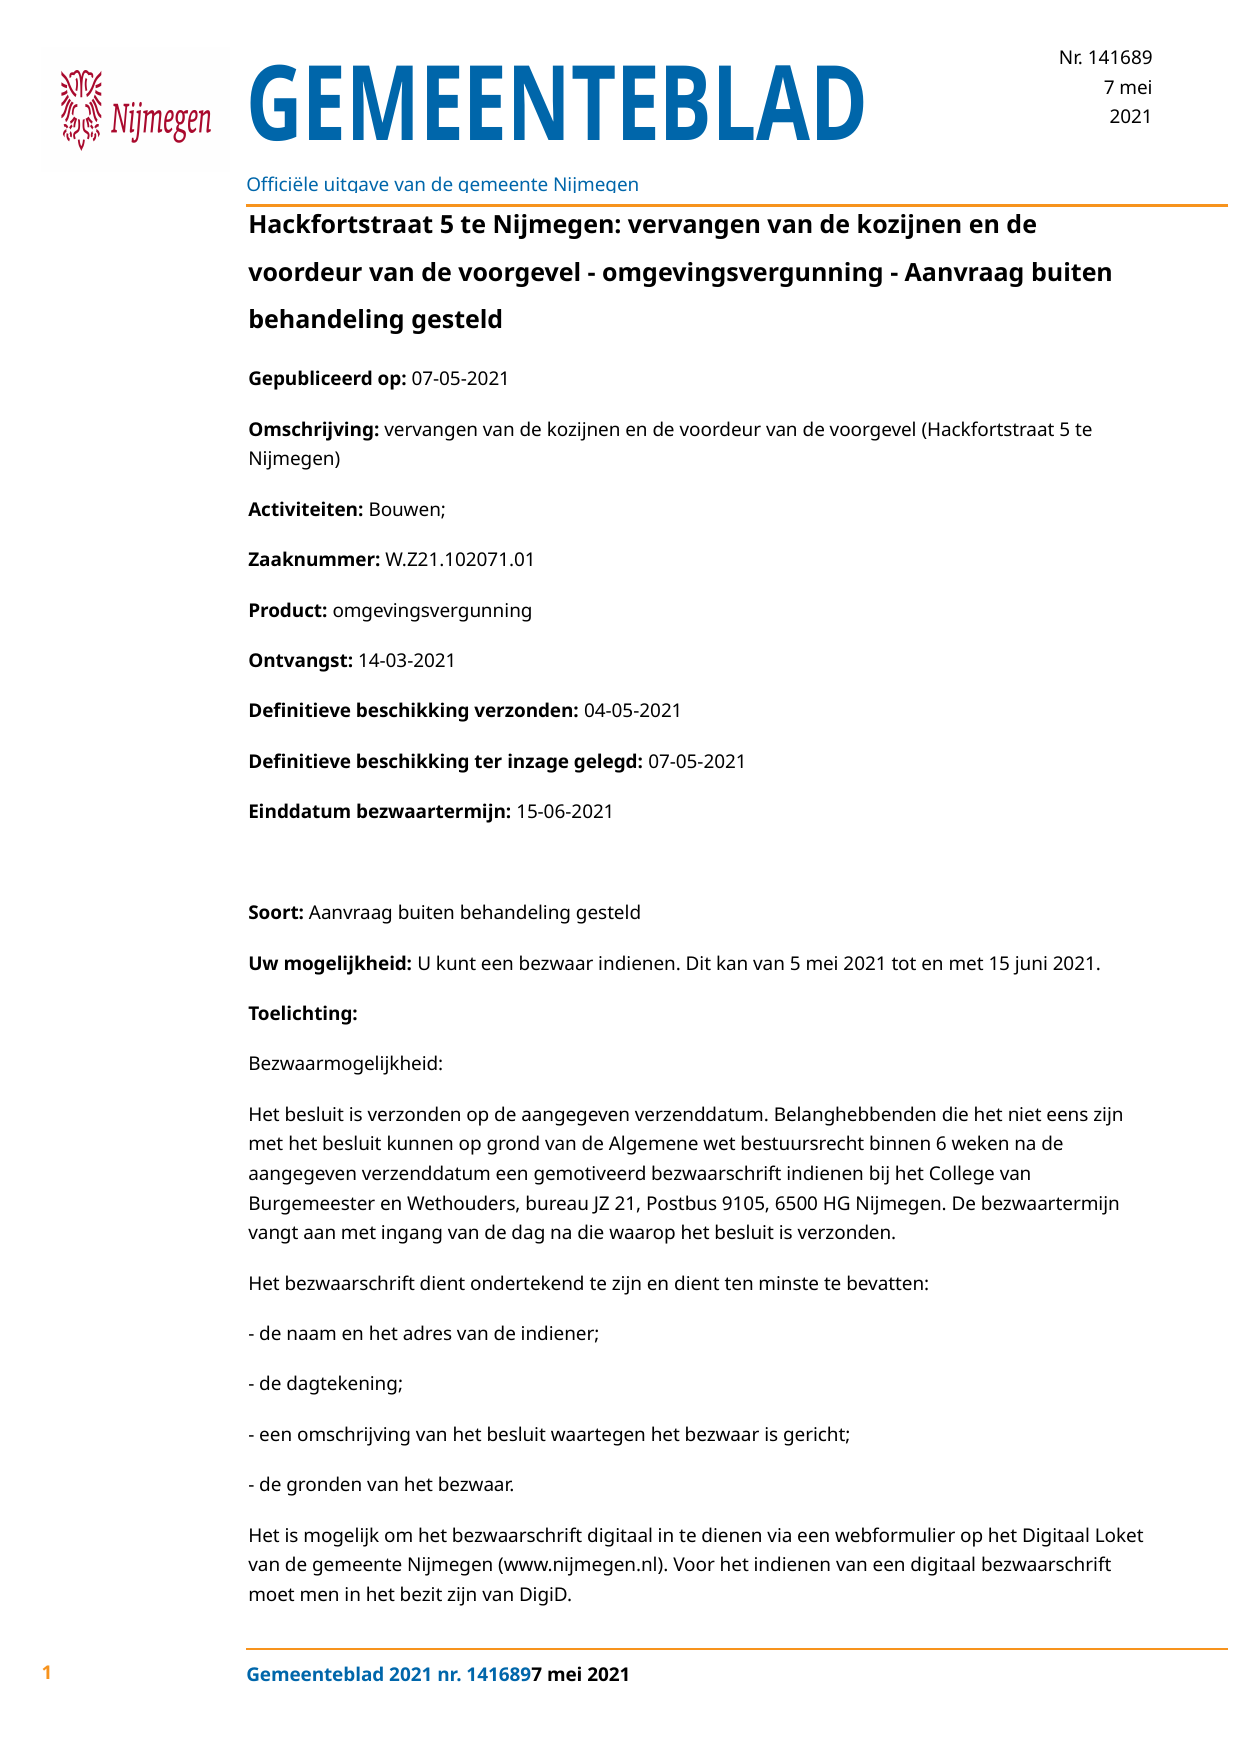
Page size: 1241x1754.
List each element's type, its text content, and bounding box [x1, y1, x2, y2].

text Product: omgevingsvergunning [248, 597, 1152, 622]
text Toelichting: [248, 1000, 1152, 1026]
text Het bezwaarschrift dient ondertekend te zijn en dient ten minste te bevatten: [248, 1270, 1152, 1295]
text Definitieve beschikking verzonden: 04-05-2021 [248, 698, 1152, 723]
text Hackfortstraat 5 te Nijmegen: vervangen van de kozijnen en de voordeur van de voorgevel - omgevingsvergunning - Aanvraag buiten behandeling gesteld [248, 207, 1152, 336]
text - de dagtekening; [248, 1371, 1152, 1396]
text Omschrijving: vervangen van de kozijnen en de voordeur van de voorgevel (Hackfortstraat 5 te Nijmegen) [248, 416, 1152, 471]
text - de gronden van het bezwaar. [248, 1471, 1152, 1497]
picture [41, 47, 231, 172]
text Het besluit is verzonden op de aangegeven verzenddatum. Belanghebbenden die het niet eens zijn met het besluit kunnen op grond van de Algemene wet bestuursrecht binnen 6 weken na de aangegeven verzenddatum een gemotiveerd bezwaarschrift indienen bij het College van Burgemeester en Wethouders, bureau JZ 21, Postbus 9105, 6500 HG Nijmegen. De bezwaartermijn vangt aan met ingang van de dag na die waarop het besluit is verzonden. [248, 1101, 1152, 1245]
text - de naam en het adres van de indiener; [248, 1320, 1152, 1346]
text Activiteiten: Bouwen; [248, 496, 1152, 522]
text Ontvangst: 14-03-2021 [248, 647, 1152, 673]
text Bezwaarmogelijkheid: [248, 1051, 1152, 1076]
text Het is mogelijk om het bezwaarschrift digitaal in te dienen via een webformulier op het Digitaal Loket van de gemeente Nijmegen (www.nijmegen.nl). Voor het indienen van een digitaal bezwaarschrift moet men in het bezit zijn van DigiD. [248, 1522, 1152, 1607]
text Einddatum bezwaartermijn: 15-06-2021 [248, 798, 1152, 824]
text Soort: Aanvraag buiten behandeling gesteld [248, 899, 1152, 925]
text - een omschrijving van het besluit waartegen het bezwaar is gericht; [248, 1421, 1152, 1447]
text Gepubliceerd op: 07-05-2021 [248, 366, 1152, 391]
text Zaaknummer: W.Z21.102071.01 [248, 546, 1152, 572]
text Definitieve beschikking ter inzage gelegd: 07-05-2021 [248, 748, 1152, 774]
text Uw mogelijkheid: U kunt een bezwaar indienen. Dit kan van 5 mei 2021 tot en met 15 juni 2021. [248, 950, 1152, 975]
